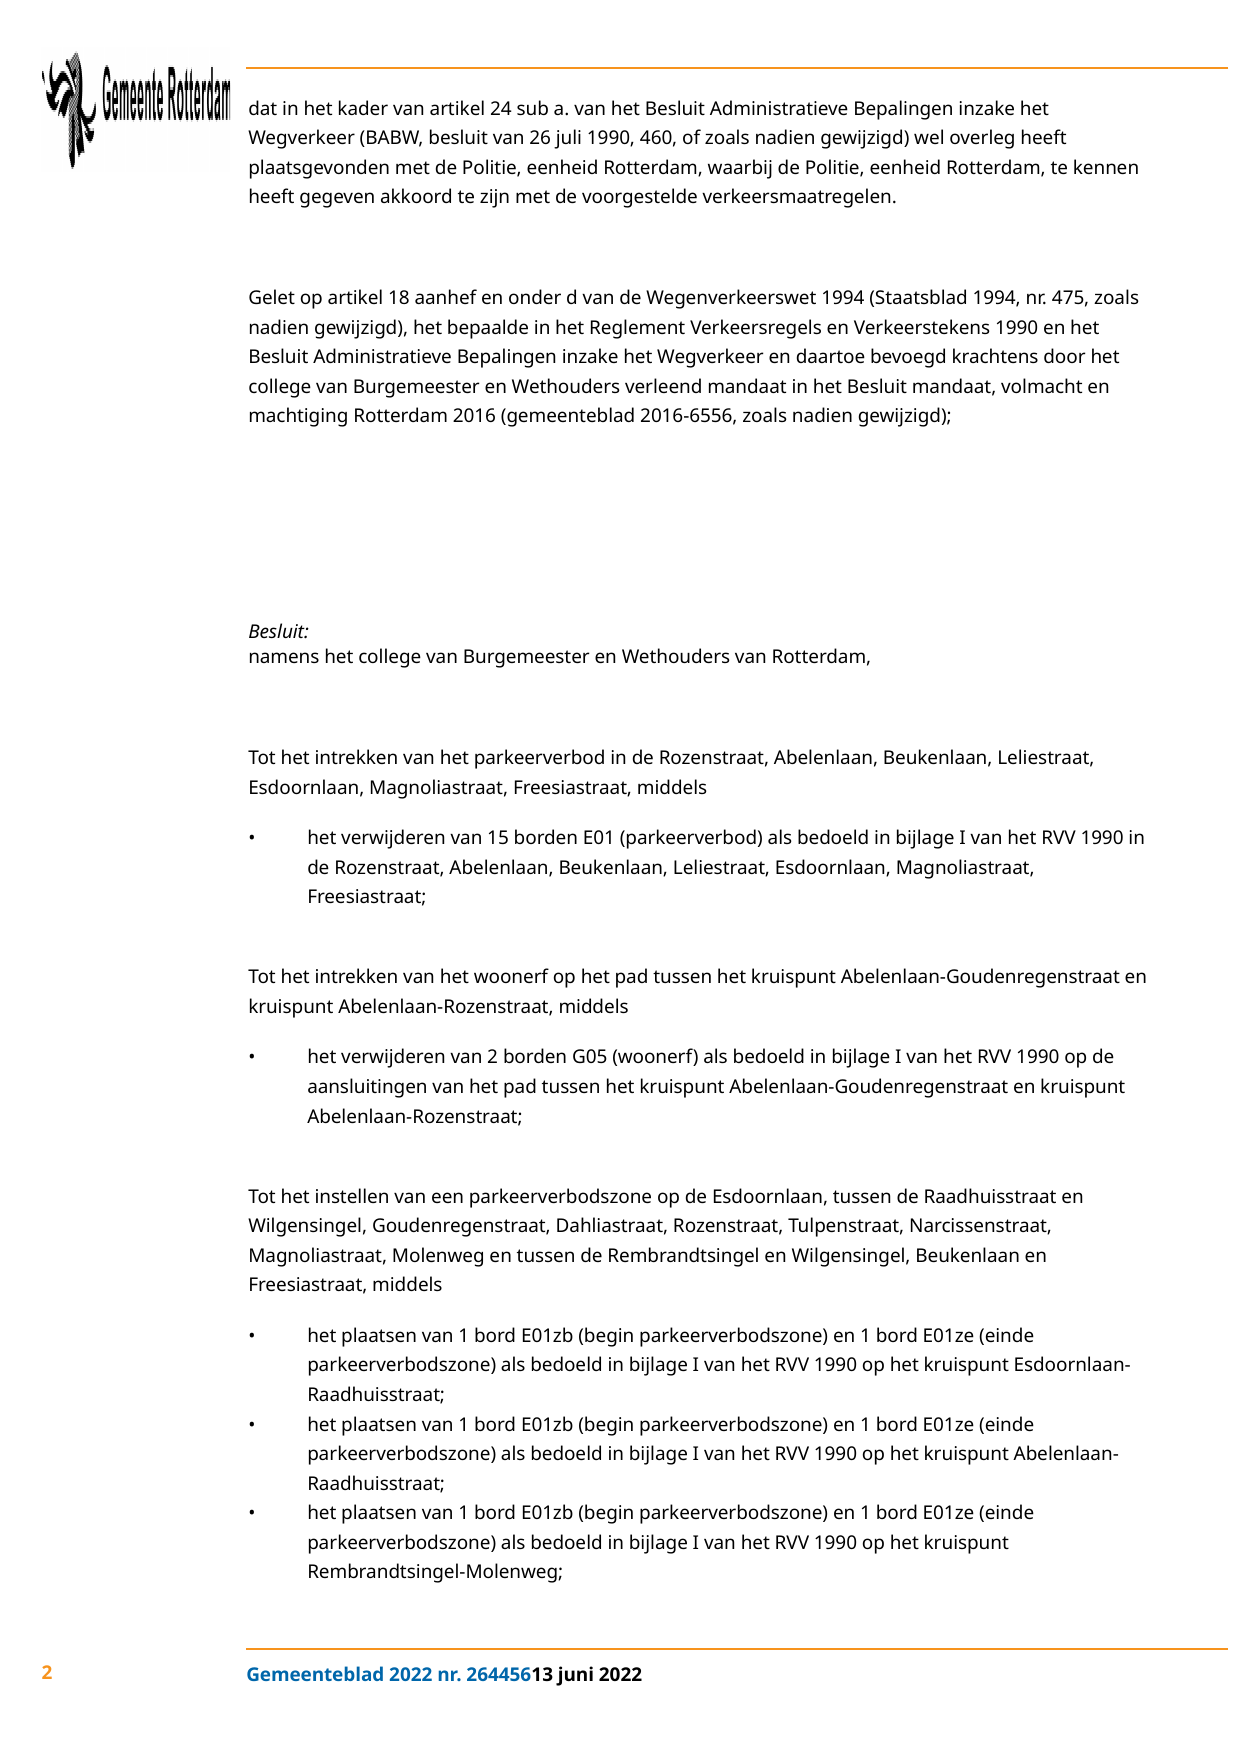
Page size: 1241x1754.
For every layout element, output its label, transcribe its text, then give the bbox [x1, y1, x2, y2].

picture [41, 47, 231, 172]
text Tot het intrekken van het parkeerverbod in de Rozenstraat, Abelenlaan, Beukenlaan, Leliestraat, Esdoornlaan, Magnoliastraat, Freesiastraat, middels [248, 744, 1152, 800]
text namens het college van Burgemeester en Wethouders van Rotterdam, [248, 644, 1152, 669]
list het plaatsen van 1 bord E01zb (begin parkeerverbodszone) en 1 bord E01ze (einde parkeerverbodszone) als bedoeld in bijlage I van het RVV 1990 op het kruispunt Abelenlaan-Raadhuisstraat; [248, 1411, 1152, 1496]
text Tot het instellen van een parkeerverbodszone op de Esdoornlaan, tussen de Raadhuisstraat en Wilgensingel, Goudenregenstraat, Dahliastraat, Rozenstraat, Tulpenstraat, Narcissenstraat, Magnoliastraat, Molenweg en tussen de Rembrandtsingel en Wilgensingel, Beukenlaan en Freesiastraat, middels [248, 1183, 1152, 1297]
list het plaatsen van 1 bord E01zb (begin parkeerverbodszone) en 1 bord E01ze (einde parkeerverbodszone) als bedoeld in bijlage I van het RVV 1990 op het kruispunt Rembrandtsingel-Molenweg; [248, 1499, 1152, 1584]
list het verwijderen van 2 borden G05 (woonerf) als bedoeld in bijlage I van het RVV 1990 op de aansluitingen van het pad tussen het kruispunt Abelenlaan-Goudenregenstraat en kruispunt Abelenlaan-Rozenstraat; [248, 1044, 1152, 1128]
text dat in het kader van artikel 24 sub a. van het Besluit Administratieve Bepalingen inzake het Wegverkeer (BABW, besluit van 26 juli 1990, 460, of zoals nadien gewijzigd) wel overleg heeft plaatsgevonden met de Politie, eenheid Rotterdam, waarbij de Politie, eenheid Rotterdam, te kennen heeft gegeven akkoord te zijn met de voorgestelde verkeersmaatregelen. [248, 95, 1152, 209]
list het verwijderen van 15 borden E01 (parkeerverbod) als bedoeld in bijlage I van het RVV 1990 in de Rozenstraat, Abelenlaan, Beukenlaan, Leliestraat, Esdoornlaan, Magnoliastraat, Freesiastraat; [248, 824, 1152, 909]
text Gelet op artikel 18 aanhef en onder d van de Wegenverkeerswet 1994 (Staatsblad 1994, nr. 475, zoals nadien gewijzigd), het bepaalde in het Reglement Verkeersregels en Verkeerstekens 1990 en het Besluit Administratieve Bepalingen inzake het Wegverkeer en daartoe bevoegd krachtens door het college van Burgemeester en Wethouders verleend mandaat in het Besluit mandaat, volmacht en machtiging Rotterdam 2016 (gemeenteblad 2016-6556, zoals nadien gewijzigd); [248, 284, 1152, 428]
list het plaatsen van 1 bord E01zb (begin parkeerverbodszone) en 1 bord E01ze (einde parkeerverbodszone) als bedoeld in bijlage I van het RVV 1990 op het kruispunt Esdoornlaan-Raadhuisstraat; [248, 1322, 1152, 1407]
text Besluit: [248, 618, 1152, 644]
text Tot het intrekken van het woonerf op het pad tussen het kruispunt Abelenlaan-Goudenregenstraat en kruispunt Abelenlaan-Rozenstraat, middels [248, 964, 1152, 1019]
